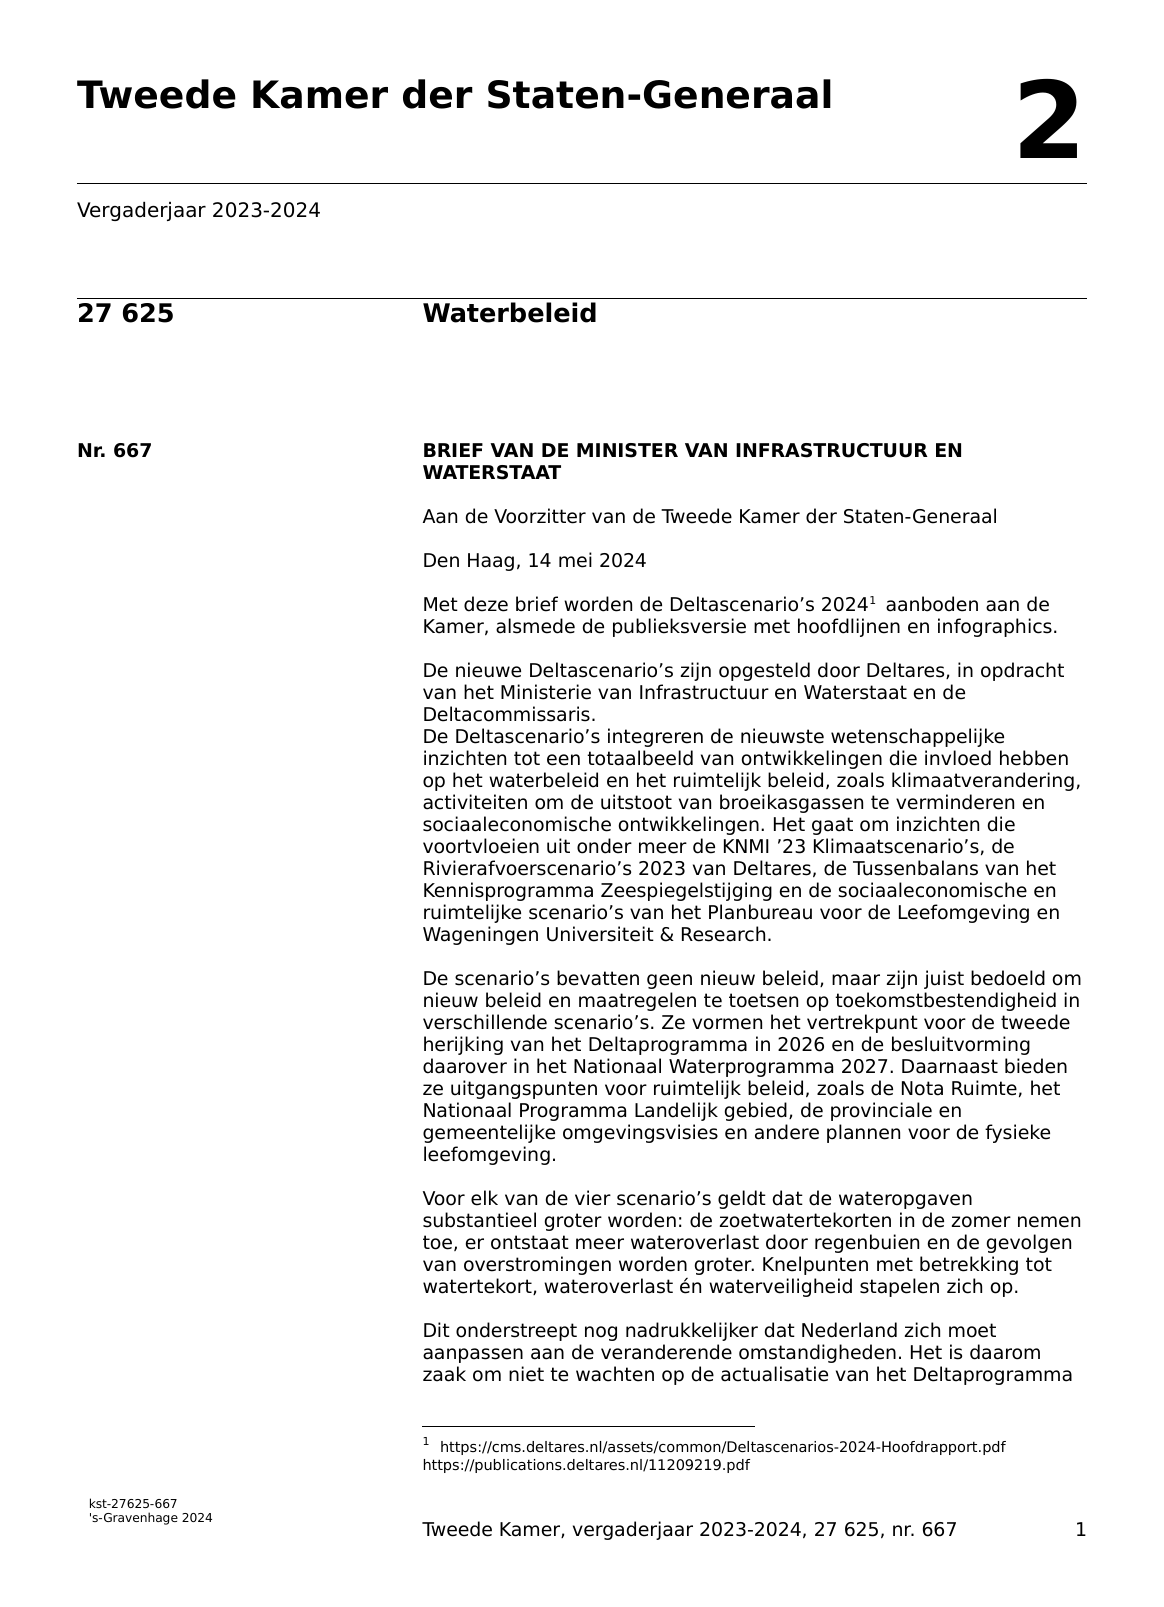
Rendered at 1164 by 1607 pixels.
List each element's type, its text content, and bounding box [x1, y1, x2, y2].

text https://cms.deltares.nl/assets/common/Deltascenarios-2024-Hoofdrapport.pdf [422, 1435, 1087, 1457]
text https://publications.deltares.nl/11209219.pdf [422, 1457, 1087, 1474]
text kst-27625-667 [88, 1497, 323, 1511]
table_cell Vergaderjaar 2023-2024 [77, 184, 1087, 298]
text 's-Gravenhage 2024 [88, 1511, 323, 1525]
text Aan de Voorzitter van de Tweede Kamer der Staten-Generaal [422, 506, 1087, 528]
table_header 2 [886, 59, 1087, 183]
text Met deze brief worden de Deltascenario’s 2024 aanboden aan de Kamer, alsmede de publieksversie met hoofdlijnen en infographics. [422, 594, 1087, 638]
text De nieuwe Deltascenario’s zijn opgesteld door Deltares, in opdracht van het Ministerie van Infrastructuur en Waterstaat en de Deltacommissaris. [422, 660, 1087, 726]
subtitle Nr. 667 BRIEF VAN DE MINISTER VAN INFRASTRUCTUUR EN WATERSTAAT [77, 440, 1087, 484]
text Voor elk van de vier scenario’s geldt dat de wateropgaven substantieel groter worden: de zoetwatertekorten in de zomer nemen toe, er ontstaat meer wateroverlast door regenbuien en de gevolgen van overstromingen worden groter. Knelpunten met betrekking tot watertekort, wateroverlast én waterveiligheid stapelen zich op. [422, 1188, 1087, 1298]
subtitle 27 625 Waterbeleid [77, 299, 1087, 329]
text De scenario’s bevatten geen nieuw beleid, maar zijn juist bedoeld om nieuw beleid en maatregelen te toetsen op toekomstbestendigheid in verschillende scenario’s. Ze vormen het vertrekpunt voor de tweede herijking van het Deltaprogramma in 2026 en de besluitvorming daarover in het Nationaal Waterprogramma 2027. Daarnaast bieden ze uitgangspunten voor ruimtelijk beleid, zoals de Nota Ruimte, het Nationaal Programma Landelijk gebied, de provinciale en gemeentelijke omgevingsvisies en andere plannen voor de fysieke leefomgeving. [422, 968, 1087, 1166]
text De Deltascenario’s integreren de nieuwste wetenschappelijke inzichten tot een totaalbeeld van ontwikkelingen die invloed hebben op het waterbeleid en het ruimtelijk beleid, zoals klimaatverandering, activiteiten om de uitstoot van broeikasgassen te verminderen en sociaaleconomische ontwikkelingen. Het gaat om inzichten die voortvloeien uit onder meer de KNMI ’23 Klimaatscenario’s, de Rivierafvoerscenario’s 2023 van Deltares, de Tussenbalans van het Kennisprogramma Zeespiegelstijging en de sociaaleconomische en ruimtelijke scenario’s van het Planbureau voor de Leefomgeving en Wageningen Universiteit & Research. [422, 726, 1087, 946]
table_header Tweede Kamer der Staten-Generaal [77, 59, 886, 183]
text Den Haag, 14 mei 2024 [422, 550, 1087, 572]
text Dit onderstreept nog nadrukkelijker dat Nederland zich moet aanpassen aan de veranderende omstandigheden. Het is daarom zaak om niet te wachten op de actualisatie van het Deltaprogramma [422, 1320, 1087, 1386]
